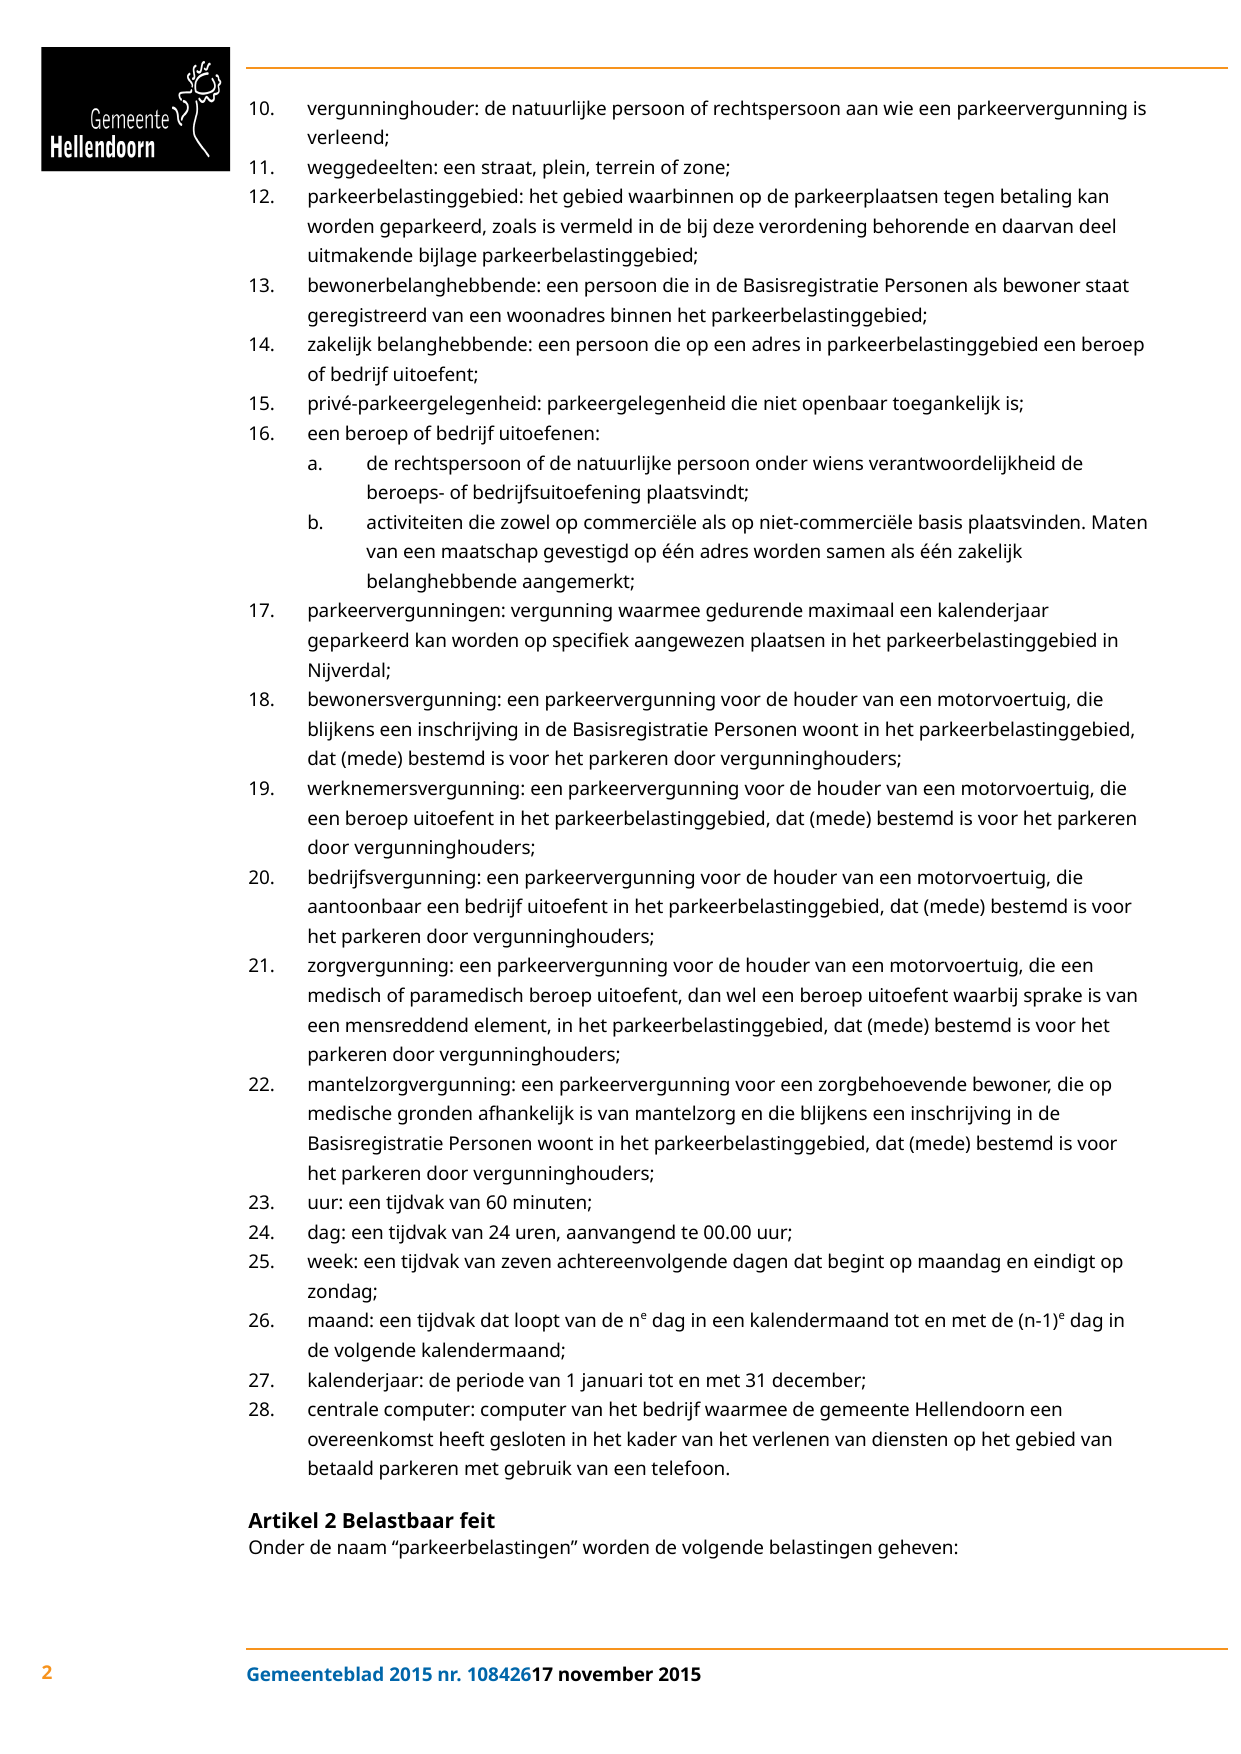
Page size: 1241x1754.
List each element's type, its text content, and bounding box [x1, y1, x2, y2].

text Onder de naam “parkeerbelastingen” worden de volgende belastingen geheven: [248, 1534, 1152, 1560]
list bewonerbelanghebbende: een persoon die in de Basisregistratie Personen als bewoner staat geregistreerd van een woonadres binnen het parkeerbelastinggebied; [248, 272, 1152, 328]
list dag: een tijdvak van 24 uren, aanvangend te 00.00 uur; [248, 1219, 1152, 1245]
picture [41, 47, 231, 172]
list kalenderjaar: de periode van 1 januari tot en met 31 december; [248, 1367, 1152, 1393]
list privé-parkeergelegenheid: parkeergelegenheid die niet openbaar toegankelijk is; [248, 391, 1152, 416]
list bewonersvergunning: een parkeervergunning voor de houder van een motorvoertuig, die blijkens een inschrijving in de Basisregistratie Personen woont in het parkeerbelastinggebied, dat (mede) bestemd is voor het parkeren door vergunninghouders; [248, 686, 1152, 771]
list week: een tijdvak van zeven achtereenvolgende dagen dat begint op maandag en eindigt op zondag; [248, 1248, 1152, 1304]
list een beroep of bedrijf uitoefenen: [248, 420, 1152, 446]
list bedrijfsvergunning: een parkeervergunning voor de houder van een motorvoertuig, die aantoonbaar een bedrijf uitoefent in het parkeerbelastinggebied, dat (mede) bestemd is voor het parkeren door vergunninghouders; [248, 864, 1152, 949]
list centrale computer: computer van het bedrijf waarmee de gemeente Hellendoorn een overeenkomst heeft gesloten in het kader van het verlenen van diensten op het gebied van betaald parkeren met gebruik van een telefoon. [248, 1396, 1152, 1481]
list activiteiten die zowel op commerciële als op niet-commerciële basis plaatsvinden. Maten van een maatschap gevestigd op één adres worden samen als één zakelijk belanghebbende aangemerkt; [307, 509, 1152, 594]
list uur: een tijdvak van 60 minuten; [248, 1189, 1152, 1215]
list mantelzorgvergunning: een parkeervergunning voor een zorgbehoevende bewoner, die op medische gronden afhankelijk is van mantelzorg en die blijkens een inschrijving in de Basisregistratie Personen woont in het parkeerbelastinggebied, dat (mede) bestemd is voor het parkeren door vergunninghouders; [248, 1071, 1152, 1186]
list werknemersvergunning: een parkeervergunning voor de houder van een motorvoertuig, die een beroep uitoefent in het parkeerbelastinggebied, dat (mede) bestemd is voor het parkeren door vergunninghouders; [248, 775, 1152, 860]
list parkeervergunningen: vergunning waarmee gedurende maximaal een kalenderjaar geparkeerd kan worden op specifiek aangewezen plaatsen in het parkeerbelastinggebied in Nijverdal; [248, 598, 1152, 683]
list weggedeelten: een straat, plein, terrein of zone; [248, 154, 1152, 180]
list parkeerbelastinggebied: het gebied waarbinnen op de parkeerplaatsen tegen betaling kan worden geparkeerd, zoals is vermeld in de bij deze verordening behorende en daarvan deel uitmakende bijlage parkeerbelastinggebied; [248, 183, 1152, 268]
text Artikel 2 Belastbaar feit [248, 1506, 1152, 1534]
list zorgvergunning: een parkeervergunning voor de houder van een motorvoertuig, die een medisch of paramedisch beroep uitoefent, dan wel een beroep uitoefent waarbij sprake is van een mensreddend element, in het parkeerbelastinggebied, dat (mede) bestemd is voor het parkeren door vergunninghouders; [248, 953, 1152, 1067]
list de rechtspersoon of de natuurlijke persoon onder wiens verantwoordelijkheid de beroeps- of bedrijfsuitoefening plaatsvindt; [307, 450, 1152, 505]
list vergunninghouder: de natuurlijke persoon of rechtspersoon aan wie een parkeervergunning is verleend; [248, 95, 1152, 150]
list zakelijk belanghebbende: een persoon die op een adres in parkeerbelastinggebied een beroep of bedrijf uitoefent; [248, 331, 1152, 387]
list maand: een tijdvak dat loopt van de ne dag in een kalendermaand tot en met de (n-1)e dag in de volgende kalendermaand; [248, 1308, 1152, 1363]
